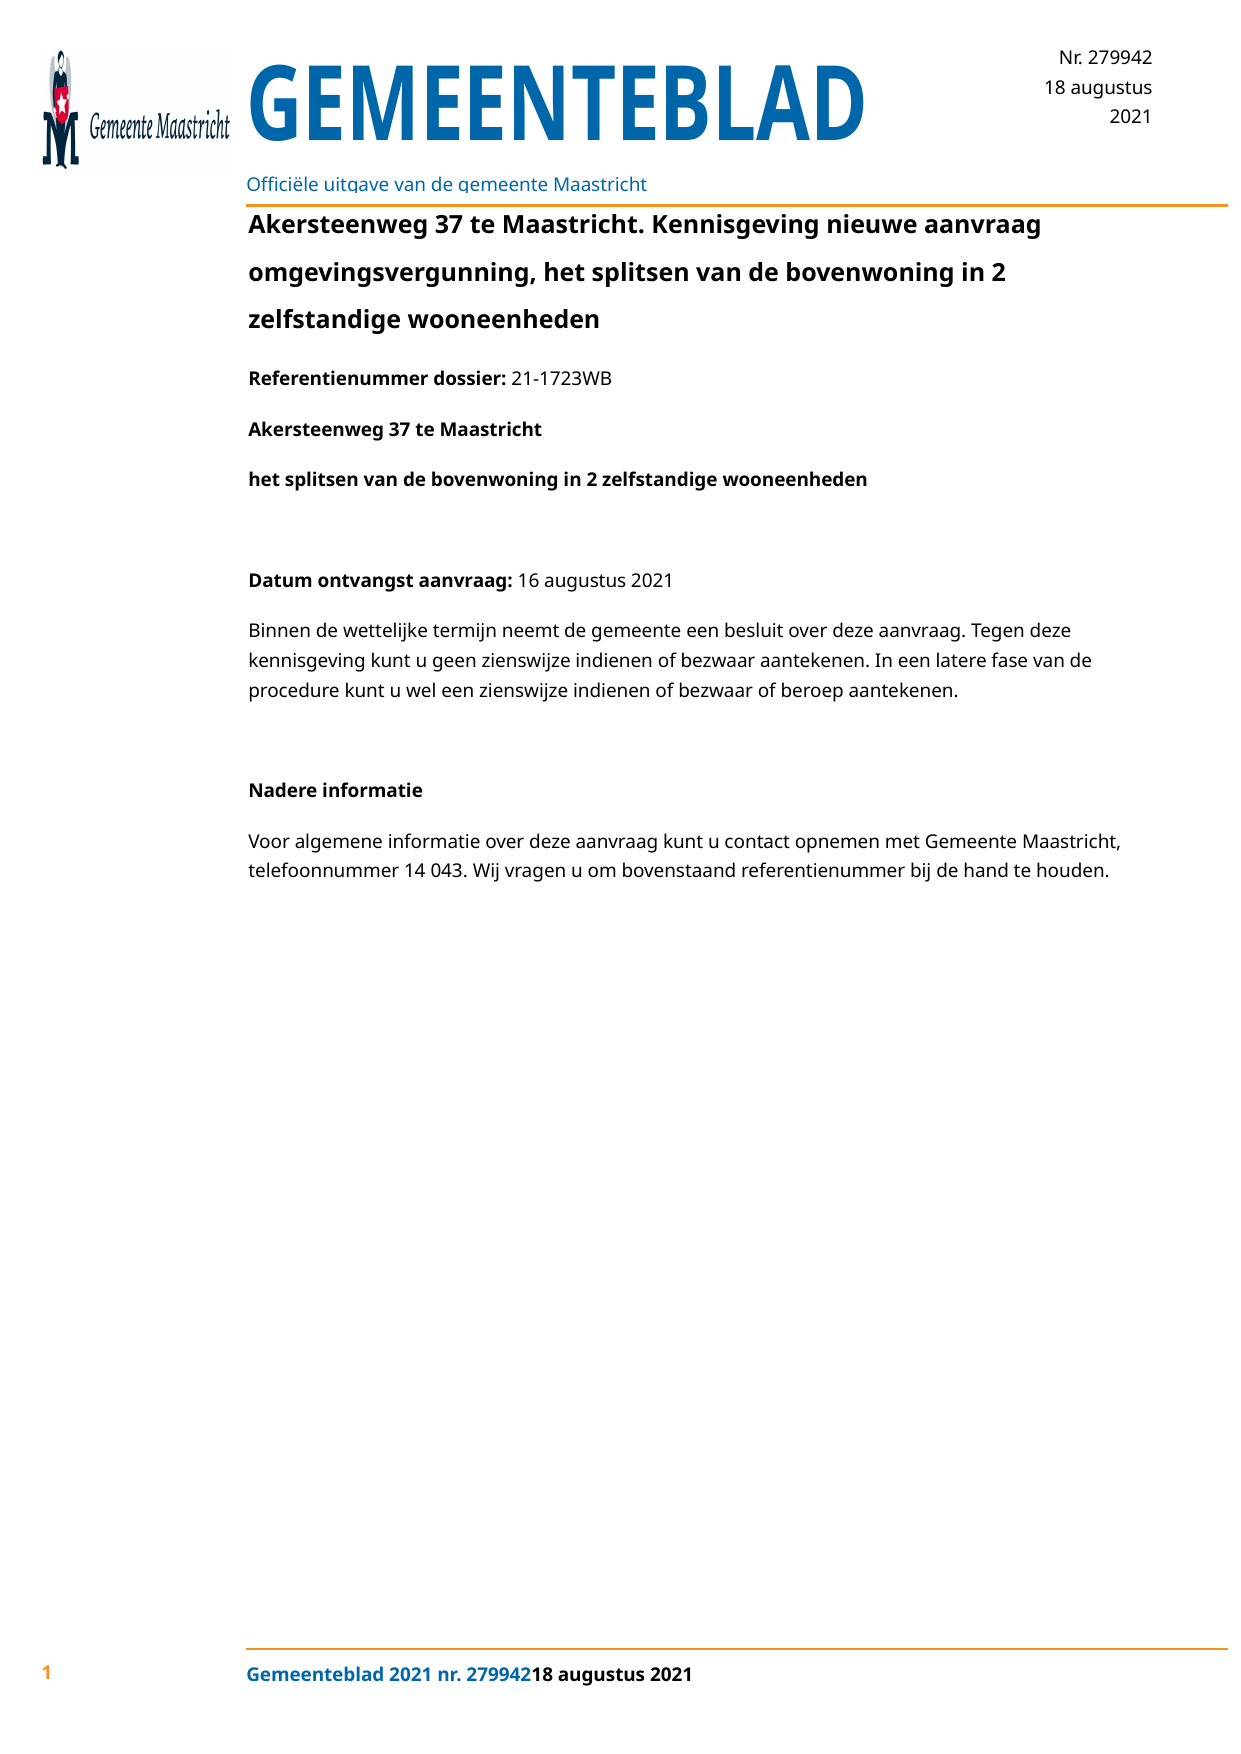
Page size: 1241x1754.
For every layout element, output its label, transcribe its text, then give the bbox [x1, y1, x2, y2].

text Binnen de wettelijke termijn neemt de gemeente een besluit over deze aanvraag. Tegen deze kennisgeving kunt u geen zienswijze indienen of bezwaar aantekenen. In een latere fase van de procedure kunt u wel een zienswijze indienen of bezwaar of beroep aantekenen. [248, 618, 1152, 702]
text Nadere informatie [248, 778, 1152, 803]
text Referentienummer dossier: 21-1723WB [248, 366, 1152, 391]
text Akersteenweg 37 te Maastricht [248, 416, 1152, 442]
text Datum ontvangst aanvraag: 16 augustus 2021 [248, 567, 1152, 593]
text Akersteenweg 37 te Maastricht. Kennisgeving nieuwe aanvraag omgevingsvergunning, het splitsen van de bovenwoning in 2 zelfstandige wooneenheden [248, 207, 1152, 336]
text Voor algemene informatie over deze aanvraag kunt u contact opnemen met Gemeente Maastricht, telefoonnummer 14 043. Wij vragen u om bovenstaand referentienummer bij de hand te houden. [248, 828, 1152, 883]
picture [41, 47, 231, 172]
text het splitsen van de bovenwoning in 2 zelfstandige wooneenheden [248, 466, 1152, 492]
